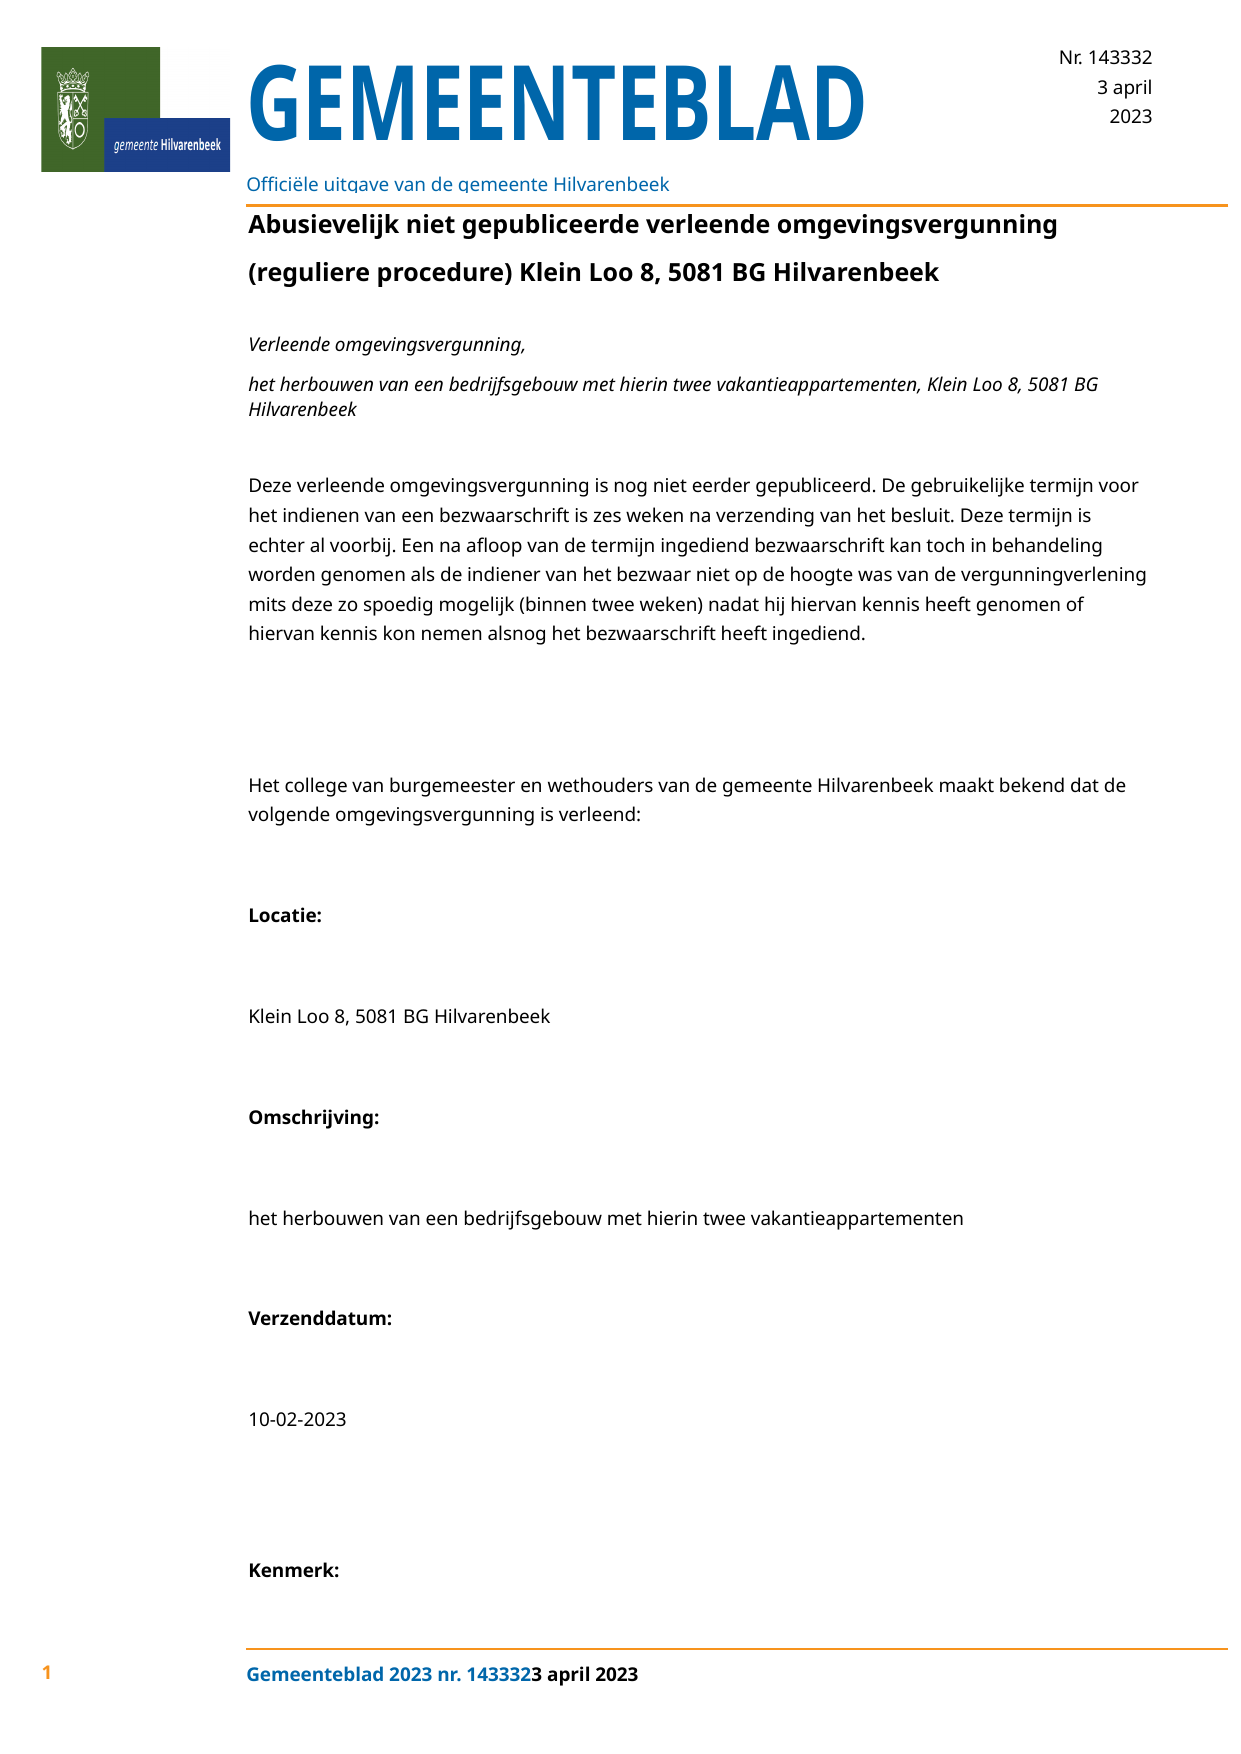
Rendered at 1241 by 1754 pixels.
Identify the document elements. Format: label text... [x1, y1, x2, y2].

text het herbouwen van een bedrijfsgebouw met hierin twee vakantieappartementen, Klein Loo 8, 5081 BG Hilvarenbeek [248, 371, 1152, 422]
text Deze verleende omgevingsvergunning is nog niet eerder gepubliceerd. De gebruikelijke termijn voor het indienen van een bezwaarschrift is zes weken na verzending van het besluit. Deze termijn is echter al voorbij. Een na afloop van de termijn ingediend bezwaarschrift kan toch in behandeling worden genomen als de indiener van het bezwaar niet op de hoogte was van de vergunningverlening mits deze zo spoedig mogelijk (binnen twee weken) nadat hij hiervan kennis heeft genomen of hiervan kennis kon nemen alsnog het bezwaarschrift heeft ingediend. [248, 473, 1152, 646]
text het herbouwen van een bedrijfsgebouw met hierin twee vakantieappartementen [248, 1205, 1152, 1230]
text Verzenddatum: [248, 1306, 1152, 1331]
text Verleende omgevingsvergunning, [248, 331, 1152, 357]
picture [41, 47, 231, 172]
text Kenmerk: [248, 1558, 1152, 1583]
text Abusievelijk niet gepubliceerde verleende omgevingsvergunning (reguliere procedure) Klein Loo 8, 5081 BG Hilvarenbeek [248, 207, 1152, 288]
text Het college van burgemeester en wethouders van de gemeente Hilvarenbeek maakt bekend dat de volgende omgevingsvergunning is verleend: [248, 772, 1152, 827]
text Klein Loo 8, 5081 BG Hilvarenbeek [248, 1003, 1152, 1029]
text Omschrijving: [248, 1104, 1152, 1129]
text Locatie: [248, 902, 1152, 928]
text 10-02-2023 [248, 1406, 1152, 1432]
